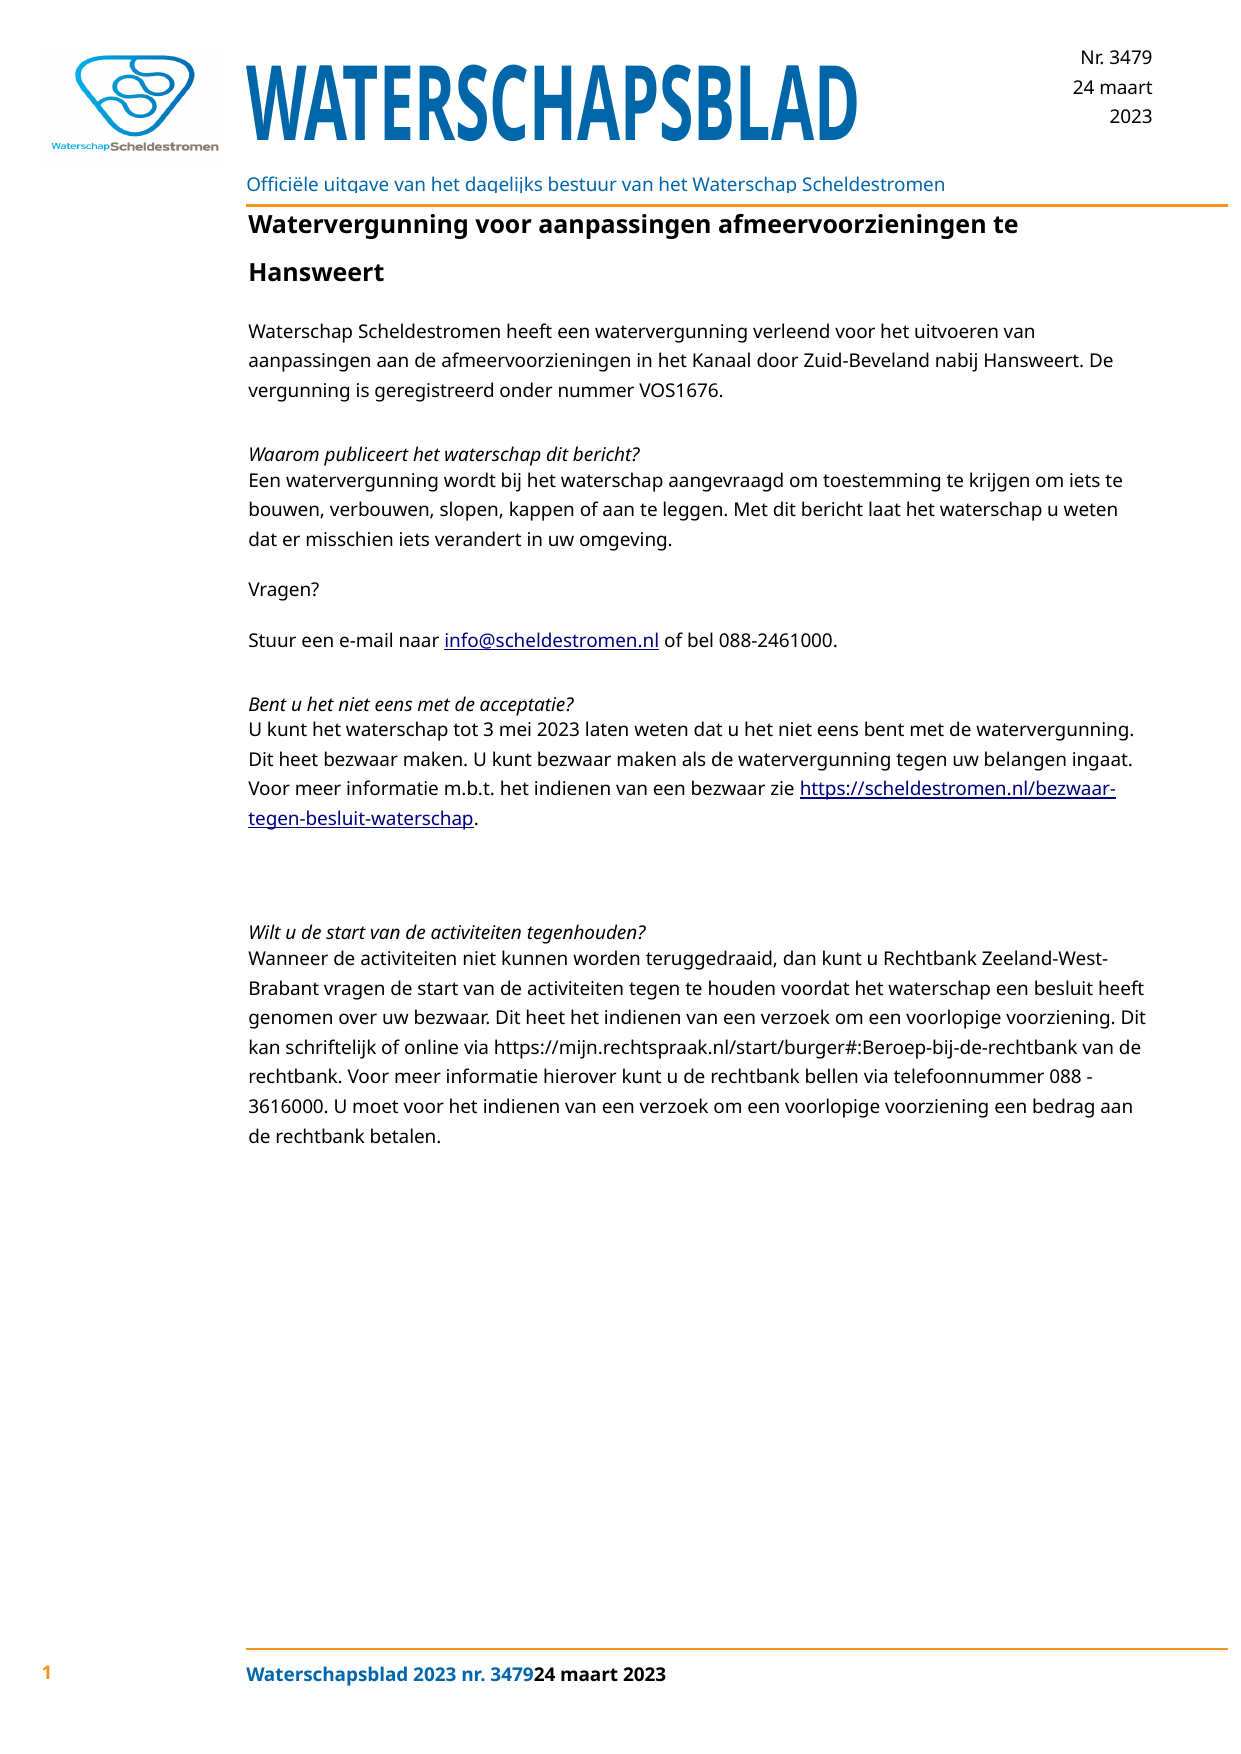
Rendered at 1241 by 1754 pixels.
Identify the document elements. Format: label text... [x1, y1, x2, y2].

text Watervergunning voor aanpassingen afmeervoorzieningen te Hansweert [248, 207, 1152, 288]
text Een watervergunning wordt bij het waterschap aangevraagd om toestemming te krijgen om iets te bouwen, verbouwen, slopen, kappen of aan te leggen. Met dit bericht laat het waterschap u weten dat er misschien iets verandert in uw omgeving. [248, 467, 1152, 552]
picture [41, 47, 231, 172]
text Waterschap Scheldestromen heeft een watervergunning verleend voor het uitvoeren van aanpassingen aan de afmeervoorzieningen in het Kanaal door Zuid-Beveland nabij Hansweert. De vergunning is geregistreerd onder nummer VOS1676. [248, 318, 1152, 403]
text Vragen? [248, 576, 1152, 602]
text Wilt u de start van de activiteiten tegenhouden? [248, 919, 1152, 945]
text U kunt het waterschap tot 3 mei 2023 laten weten dat u het niet eens bent met de watervergunning. Dit heet bezwaar maken. U kunt bezwaar maken als de watervergunning tegen uw belangen ingaat. Voor meer informatie m.b.t. het indienen van een bezwaar zie https://scheldestromen.nl/bezwaar-tegen-besluit-waterschap. [248, 716, 1152, 831]
text Bent u het niet eens met de acceptatie? [248, 691, 1152, 716]
text Stuur een e-mail naar info@scheldestromen.nl of bel 088-2461000. [248, 627, 1152, 652]
text Wanneer de activiteiten niet kunnen worden teruggedraaid, dan kunt u Rechtbank Zeeland-West-Brabant vragen de start van de activiteiten tegen te houden voordat het waterschap een besluit heeft genomen over uw bezwaar. Dit heet het indienen van een verzoek om een voorlopige voorziening. Dit kan schriftelijk of online via https://mijn.rechtspraak.nl/start/burger#:Beroep-bij-de-rechtbank van de rechtbank. Voor meer informatie hierover kunt u de rechtbank bellen via telefoonnummer 088 - 3616000. U moet voor het indienen van een verzoek om een voorlopige voorziening een bedrag aan de rechtbank betalen. [248, 945, 1152, 1148]
text Waarom publiceert het waterschap dit bericht? [248, 441, 1152, 467]
